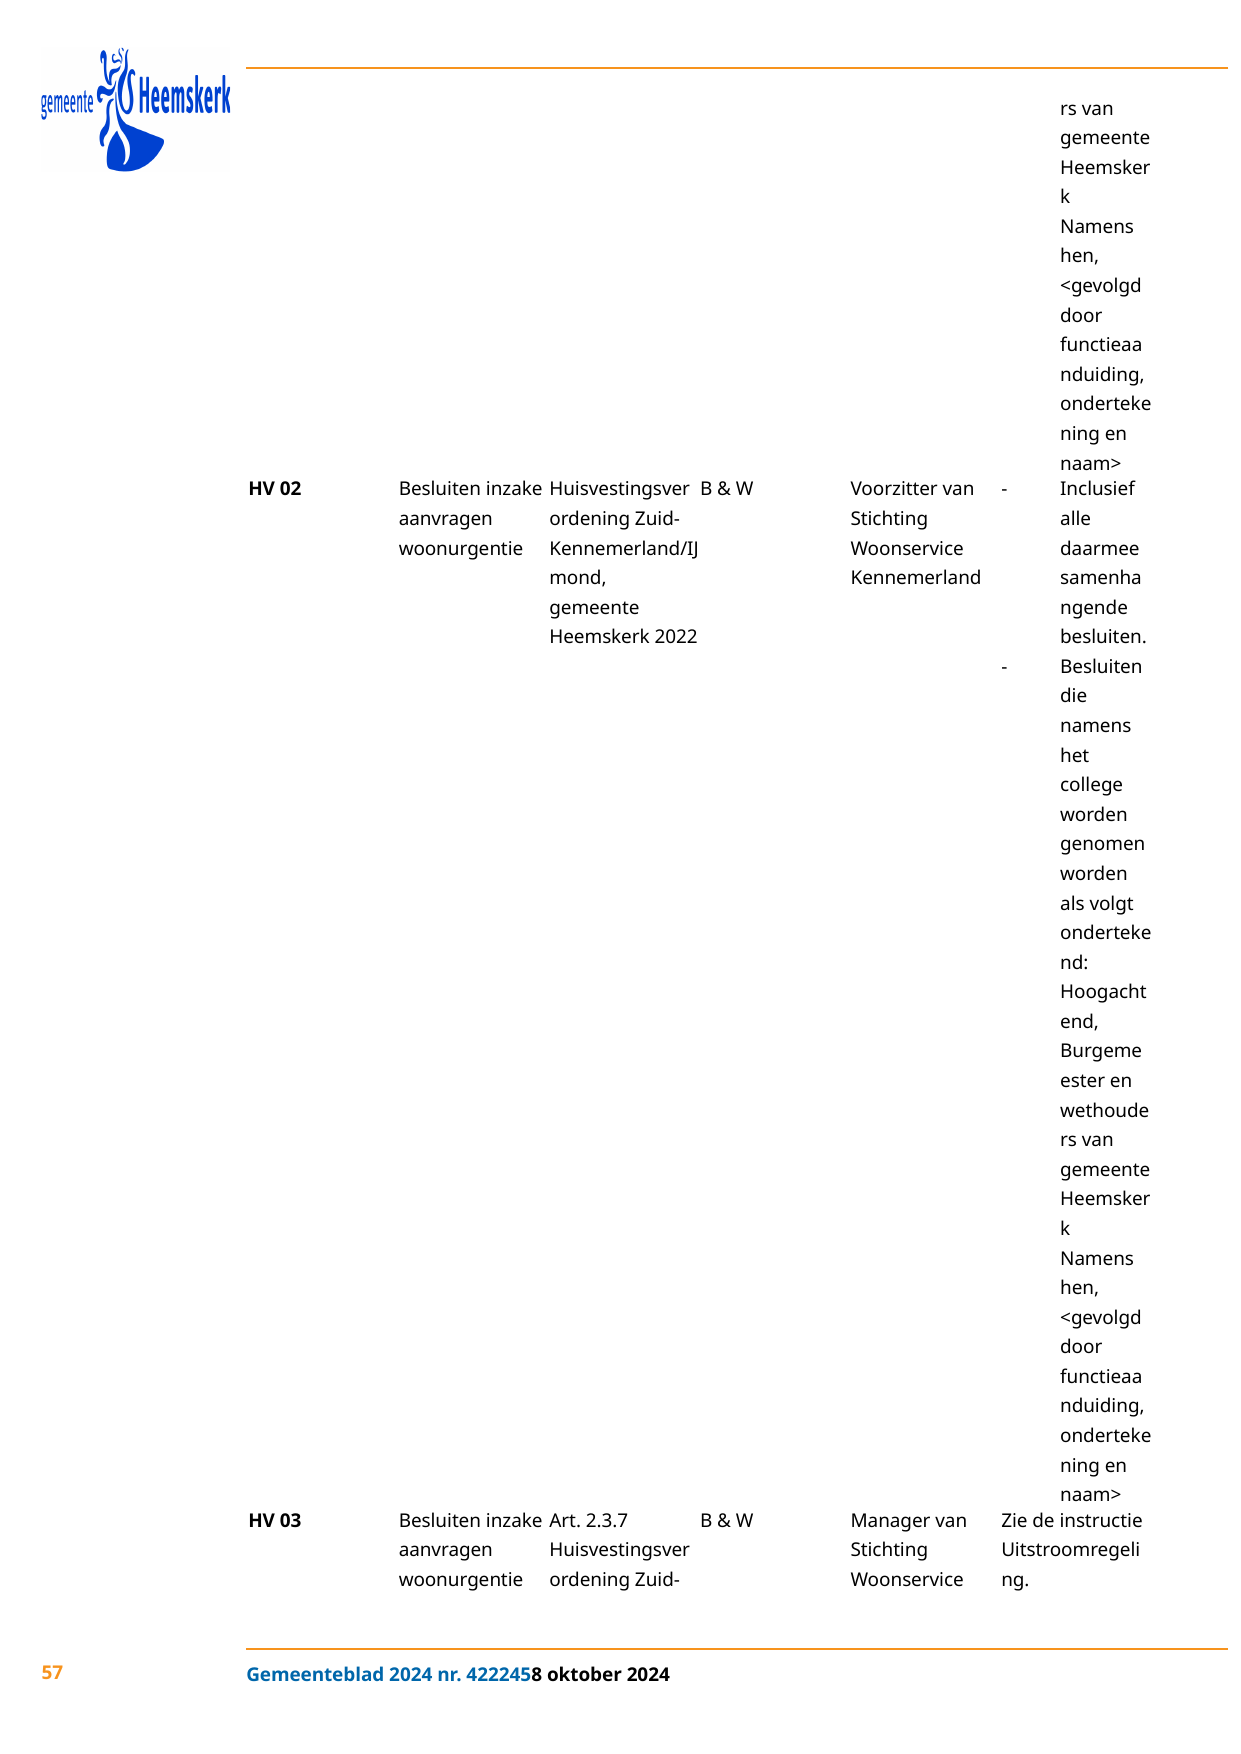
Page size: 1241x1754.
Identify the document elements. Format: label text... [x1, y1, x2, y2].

table_cell [850, 95, 1001, 476]
picture [41, 47, 231, 172]
table_cell HV 03 [248, 1507, 398, 1592]
table_cell Inclusief alle daarmee samenhangende besluiten. Besluiten die namens het college worden genomen worden als volgt ondertekend: Hoogachtend, Burgemeester en wethouders van gemeente Heemskerk Namens hen, <gevolgd door functieaanduiding, ondertekening en naam> [1001, 476, 1152, 1507]
table_cell rs van gemeente Heemskerk Namens hen, <gevolgd door functieaanduiding, ondertekening en naam> [1001, 95, 1152, 476]
table_cell Besluiten inzake aanvragen woonurgentie [399, 476, 549, 1507]
table_cell Art. 2.3.7 Huisvestingsverordening Zuid- [549, 1507, 700, 1592]
table_cell Voorzitter van Stichting Woonservice Kennemerland [850, 476, 1001, 1507]
table_cell Zie de instructie Uitstroomregeling. [1001, 1507, 1152, 1592]
table_cell HV 02 [248, 476, 398, 1507]
table_cell Besluiten inzake aanvragen woonurgentie [399, 1507, 549, 1592]
table_cell Manager van Stichting Woonservice [850, 1507, 1001, 1592]
table_cell B & W [700, 1507, 850, 1592]
table_cell [549, 95, 700, 476]
table_cell [248, 95, 398, 476]
table_cell B & W [700, 476, 850, 1507]
table_cell [700, 95, 850, 476]
table_cell [399, 95, 549, 476]
table_cell Huisvestingsverordening Zuid-Kennemerland/IJmond, gemeente Heemskerk 2022 [549, 476, 700, 1507]
